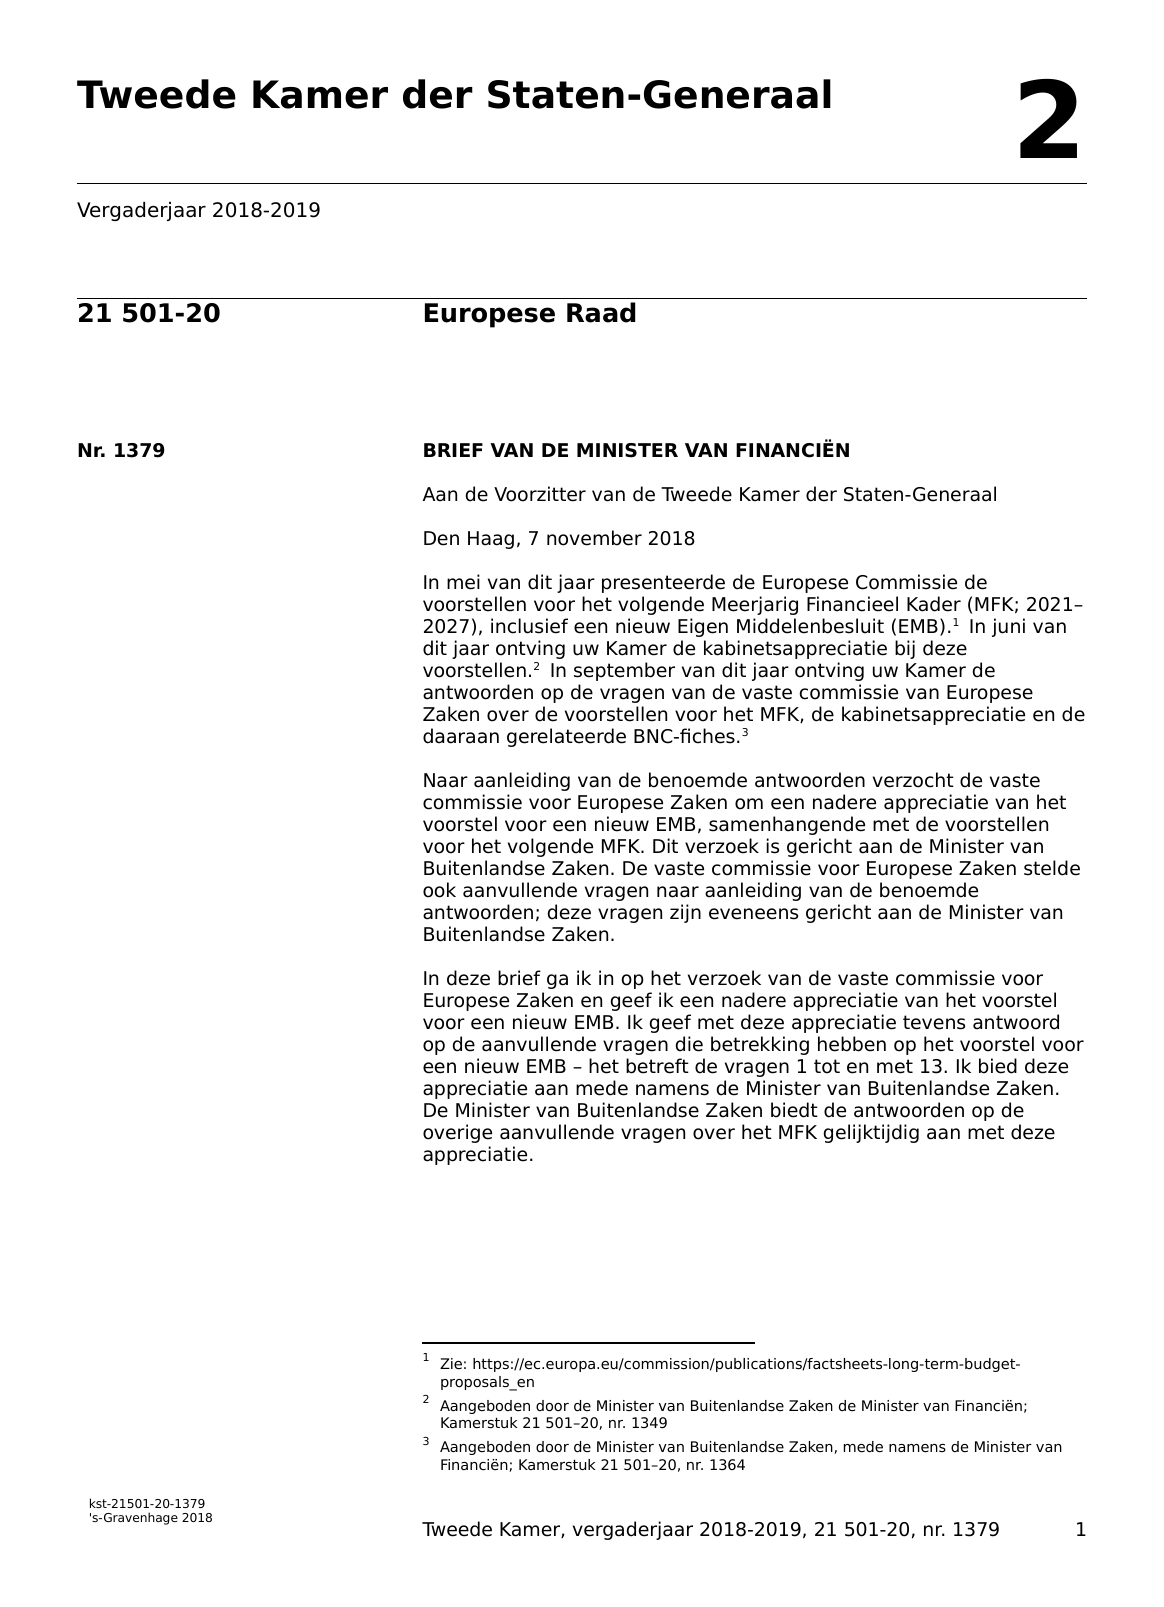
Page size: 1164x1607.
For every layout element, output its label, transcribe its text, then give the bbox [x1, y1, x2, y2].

subtitle 21 501-20 Europese Raad [77, 299, 1087, 329]
text 's-Gravenhage 2018 [88, 1511, 323, 1525]
table_cell Vergaderjaar 2018-2019 [77, 184, 1087, 298]
text Zie: https://ec.europa.eu/commission/publications/factsheets-long-term-budget-proposals_en [422, 1352, 1087, 1391]
text Aangeboden door de Minister van Buitenlandse Zaken de Minister van Financiën; Kamerstuk 21 501–20, nr. 1349 [422, 1393, 1087, 1432]
text Naar aanleiding van de benoemde antwoorden verzocht de vaste commissie voor Europese Zaken om een nadere appreciatie van het voorstel voor een nieuw EMB, samenhangende met de voorstellen voor het volgende MFK. Dit verzoek is gericht aan de Minister van Buitenlandse Zaken. De vaste commissie voor Europese Zaken stelde ook aanvullende vragen naar aanleiding van de benoemde antwoorden; deze vragen zijn eveneens gericht aan de Minister van Buitenlandse Zaken. [422, 770, 1087, 946]
subtitle Nr. 1379 BRIEF VAN DE MINISTER VAN FINANCIËN [77, 440, 1087, 462]
text Aangeboden door de Minister van Buitenlandse Zaken, mede namens de Minister van Financiën; Kamerstuk 21 501–20, nr. 1364 [422, 1435, 1087, 1474]
text In mei van dit jaar presenteerde de Europese Commissie de voorstellen voor het volgende Meerjarig Financieel Kader (MFK; 2021–2027), inclusief een nieuw Eigen Middelenbesluit (EMB). In juni van dit jaar ontving uw Kamer de kabinetsappreciatie bij deze voorstellen. In september van dit jaar ontving uw Kamer de antwoorden op de vragen van de vaste commissie van Europese Zaken over de voorstellen voor het MFK, de kabinetsappreciatie en de daaraan gerelateerde BNC-fiches. [422, 572, 1087, 748]
table_header Tweede Kamer der Staten-Generaal [77, 59, 886, 183]
text Aan de Voorzitter van de Tweede Kamer der Staten-Generaal [422, 484, 1087, 506]
text Den Haag, 7 november 2018 [422, 528, 1087, 550]
text In deze brief ga ik in op het verzoek van de vaste commissie voor Europese Zaken en geef ik een nadere appreciatie van het voorstel voor een nieuw EMB. Ik geef met deze appreciatie tevens antwoord op de aanvullende vragen die betrekking hebben op het voorstel voor een nieuw EMB – het betreft de vragen 1 tot en met 13. Ik bied deze appreciatie aan mede namens de Minister van Buitenlandse Zaken. De Minister van Buitenlandse Zaken biedt de antwoorden op de overige aanvullende vragen over het MFK gelijktijdig aan met deze appreciatie. [422, 968, 1087, 1166]
table_header 2 [886, 59, 1087, 183]
text kst-21501-20-1379 [88, 1497, 323, 1511]
